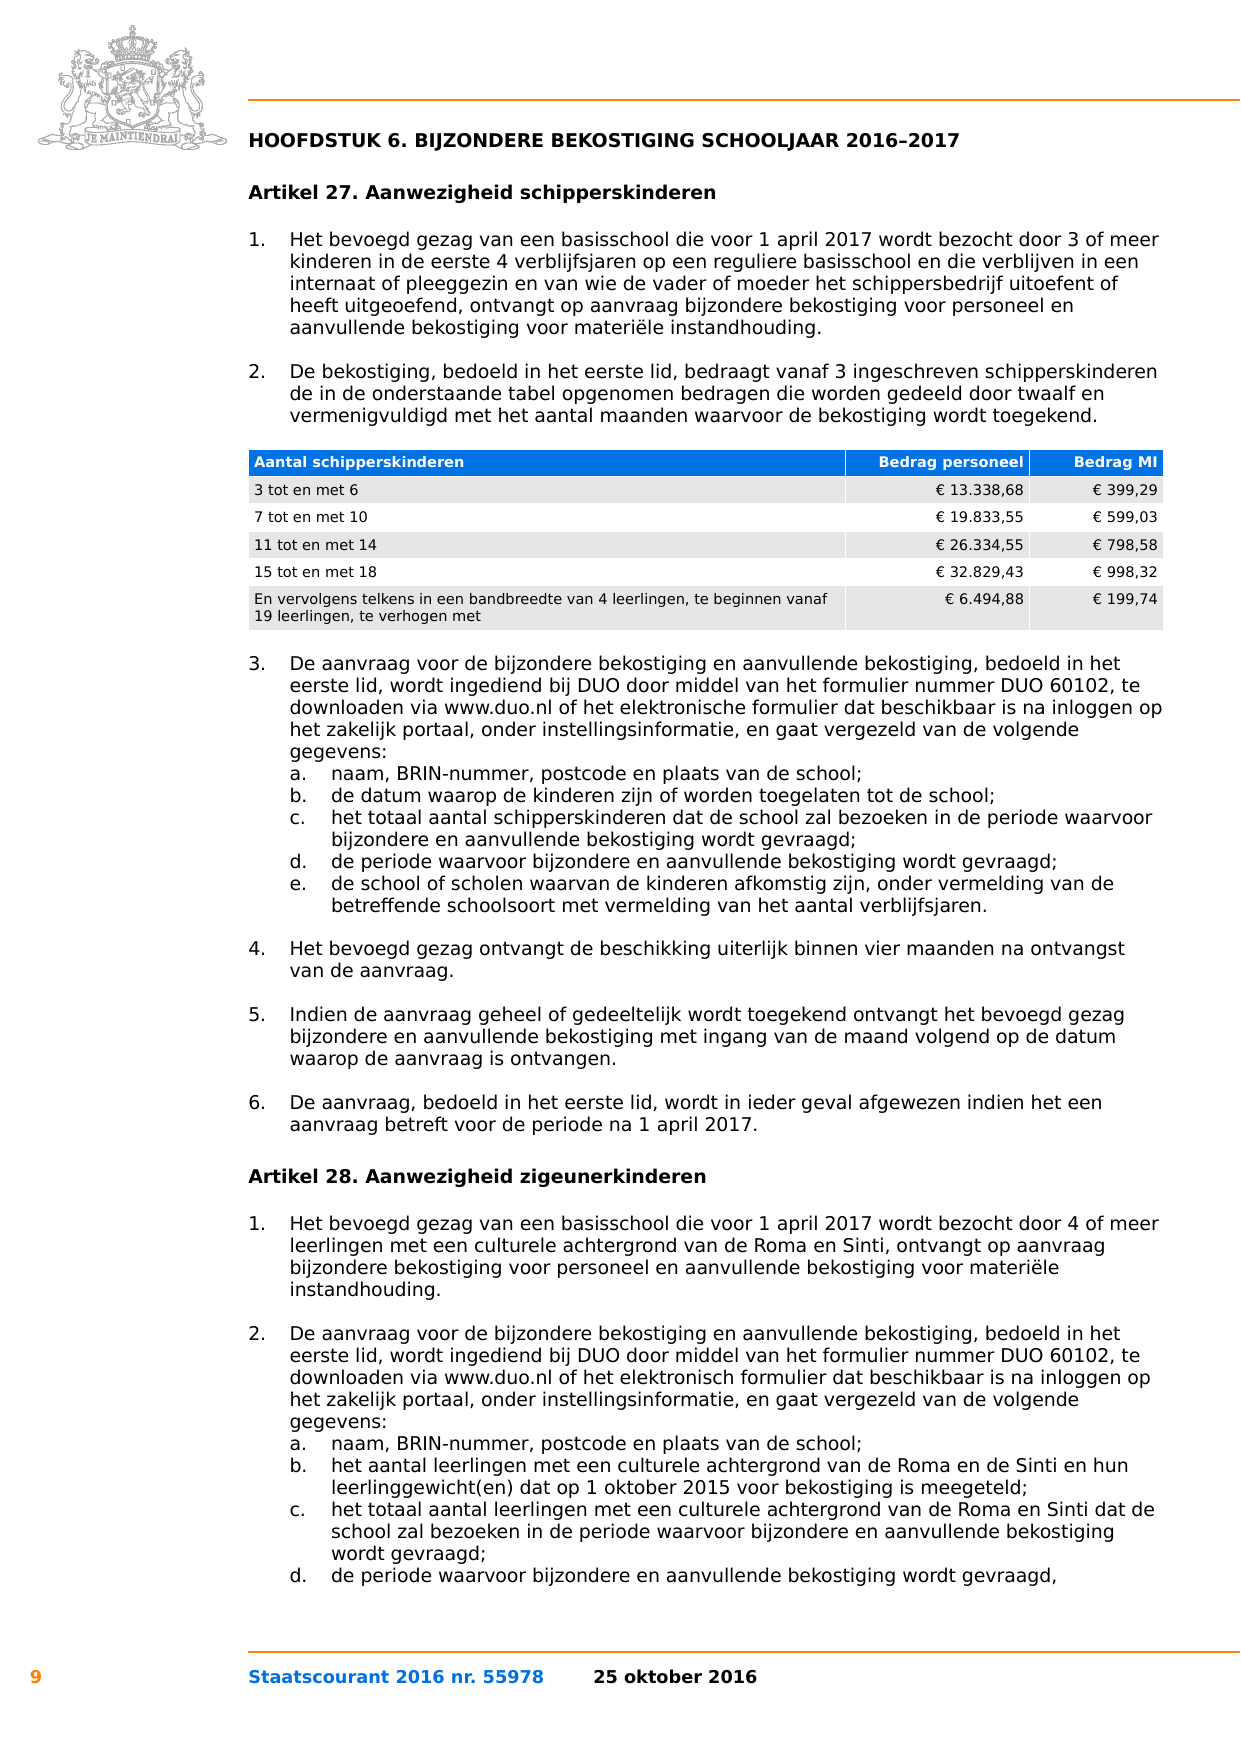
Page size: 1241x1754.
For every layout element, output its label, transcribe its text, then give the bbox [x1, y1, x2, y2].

table_cell € 998,32 [1030, 559, 1163, 585]
text 2. De aanvraag voor de bijzondere bekostiging en aanvullende bekostiging, bedoeld in het eerste lid, wordt ingediend bij DUO door middel van het formulier nummer DUO 60102, te downloaden via www.duo.nl of het elektronisch formulier dat beschikbaar is na inloggen op het zakelijk portaal, onder instellingsinformatie, en gaat vergezeld van de volgende gegevens: [248, 1323, 1163, 1433]
text d. de periode waarvoor bijzondere en aanvullende bekostiging wordt gevraagd, [289, 1564, 1163, 1586]
table_cell € 32.829,43 [846, 559, 1029, 585]
text c. het totaal aantal schipperskinderen dat de school zal bezoeken in de periode waarvoor bijzondere en aanvullende bekostiging wordt gevraagd; [289, 807, 1163, 851]
table_cell € 798,58 [1030, 532, 1163, 558]
table_cell € 599,03 [1030, 504, 1163, 531]
text 1. Het bevoegd gezag van een basisschool die voor 1 april 2017 wordt bezocht door 4 of meer leerlingen met een culturele achtergrond van de Roma en Sinti, ontvangt op aanvraag bijzondere bekostiging voor personeel en aanvullende bekostiging voor materiële instandhouding. [248, 1213, 1163, 1301]
text 1. Het bevoegd gezag van een basisschool die voor 1 april 2017 wordt bezocht door 3 of meer kinderen in de eerste 4 verblijfsjaren op een reguliere basisschool en die verblijven in een internaat of pleeggezin en van wie de vader of moeder het schippersbedrijf uitoefent of heeft uitgeoefend, ontvangt op aanvraag bijzondere bekostiging voor personeel en aanvullende bekostiging voor materiële instandhouding. [248, 229, 1163, 339]
text d. de periode waarvoor bijzondere en aanvullende bekostiging wordt gevraagd; [289, 851, 1163, 872]
table_header Aantal schipperskinderen [249, 450, 845, 476]
subtitle Artikel 28. Aanwezigheid zigeunerkinderen [248, 1166, 1163, 1188]
table_cell 11 tot en met 14 [249, 532, 845, 558]
table_cell 3 tot en met 6 [249, 477, 845, 503]
table_cell € 13.338,68 [846, 477, 1029, 503]
subtitle Artikel 27. Aanwezigheid schipperskinderen [248, 182, 1163, 204]
table_header Bedrag personeel [846, 450, 1029, 476]
table_cell En vervolgens telkens in een bandbreedte van 4 leerlingen, te beginnen vanaf 19 leerlingen, te verhogen met [249, 586, 845, 630]
text a. naam, BRIN-nummer, postcode en plaats van de school; [289, 1433, 1163, 1454]
text 6. De aanvraag, bedoeld in het eerste lid, wordt in ieder geval afgewezen indien het een aanvraag betreft voor de periode na 1 april 2017. [248, 1092, 1163, 1136]
text 5. Indien de aanvraag geheel of gedeeltelijk wordt toegekend ontvangt het bevoegd gezag bijzondere en aanvullende bekostiging met ingang van de maand volgend op de datum waarop de aanvraag is ontvangen. [248, 1004, 1163, 1070]
picture [38, 25, 227, 150]
table_cell € 199,74 [1030, 586, 1163, 630]
text b. het aantal leerlingen met een culturele achtergrond van de Roma en de Sinti en hun leerlinggewicht(en) dat op 1 oktober 2015 voor bekostiging is meegeteld; [289, 1454, 1163, 1498]
table_cell € 26.334,55 [846, 532, 1029, 558]
table_cell 7 tot en met 10 [249, 504, 845, 531]
text c. het totaal aantal leerlingen met een culturele achtergrond van de Roma en Sinti dat de school zal bezoeken in de periode waarvoor bijzondere en aanvullende bekostiging wordt gevraagd; [289, 1498, 1163, 1564]
text a. naam, BRIN-nummer, postcode en plaats van de school; [289, 763, 1163, 784]
text b. de datum waarop de kinderen zijn of worden toegelaten tot de school; [289, 784, 1163, 807]
text e. de school of scholen waarvan de kinderen afkomstig zijn, onder vermelding van de betreffende schoolsoort met vermelding van het aantal verblijfsjaren. [289, 872, 1163, 916]
text 2. De bekostiging, bedoeld in het eerste lid, bedraagt vanaf 3 ingeschreven schipperskinderen de in de onderstaande tabel opgenomen bedragen die worden gedeeld door twaalf en vermenigvuldigd met het aantal maanden waarvoor de bekostiging wordt toegekend. [248, 361, 1163, 427]
table_cell € 19.833,55 [846, 504, 1029, 531]
table_cell € 399,29 [1030, 477, 1163, 503]
table_header Bedrag MI [1030, 450, 1163, 476]
table_cell € 6.494,88 [846, 586, 1029, 630]
subtitle HOOFDSTUK 6. BIJZONDERE BEKOSTIGING SCHOOLJAAR 2016–2017 [248, 130, 1163, 152]
text 4. Het bevoegd gezag ontvangt de beschikking uiterlijk binnen vier maanden na ontvangst van de aanvraag. [248, 938, 1163, 982]
table_cell 15 tot en met 18 [249, 559, 845, 585]
text 3. De aanvraag voor de bijzondere bekostiging en aanvullende bekostiging, bedoeld in het eerste lid, wordt ingediend bij DUO door middel van het formulier nummer DUO 60102, te downloaden via www.duo.nl of het elektronische formulier dat beschikbaar is na inloggen op het zakelijk portaal, onder instellingsinformatie, en gaat vergezeld van de volgende gegevens: [248, 653, 1163, 763]
